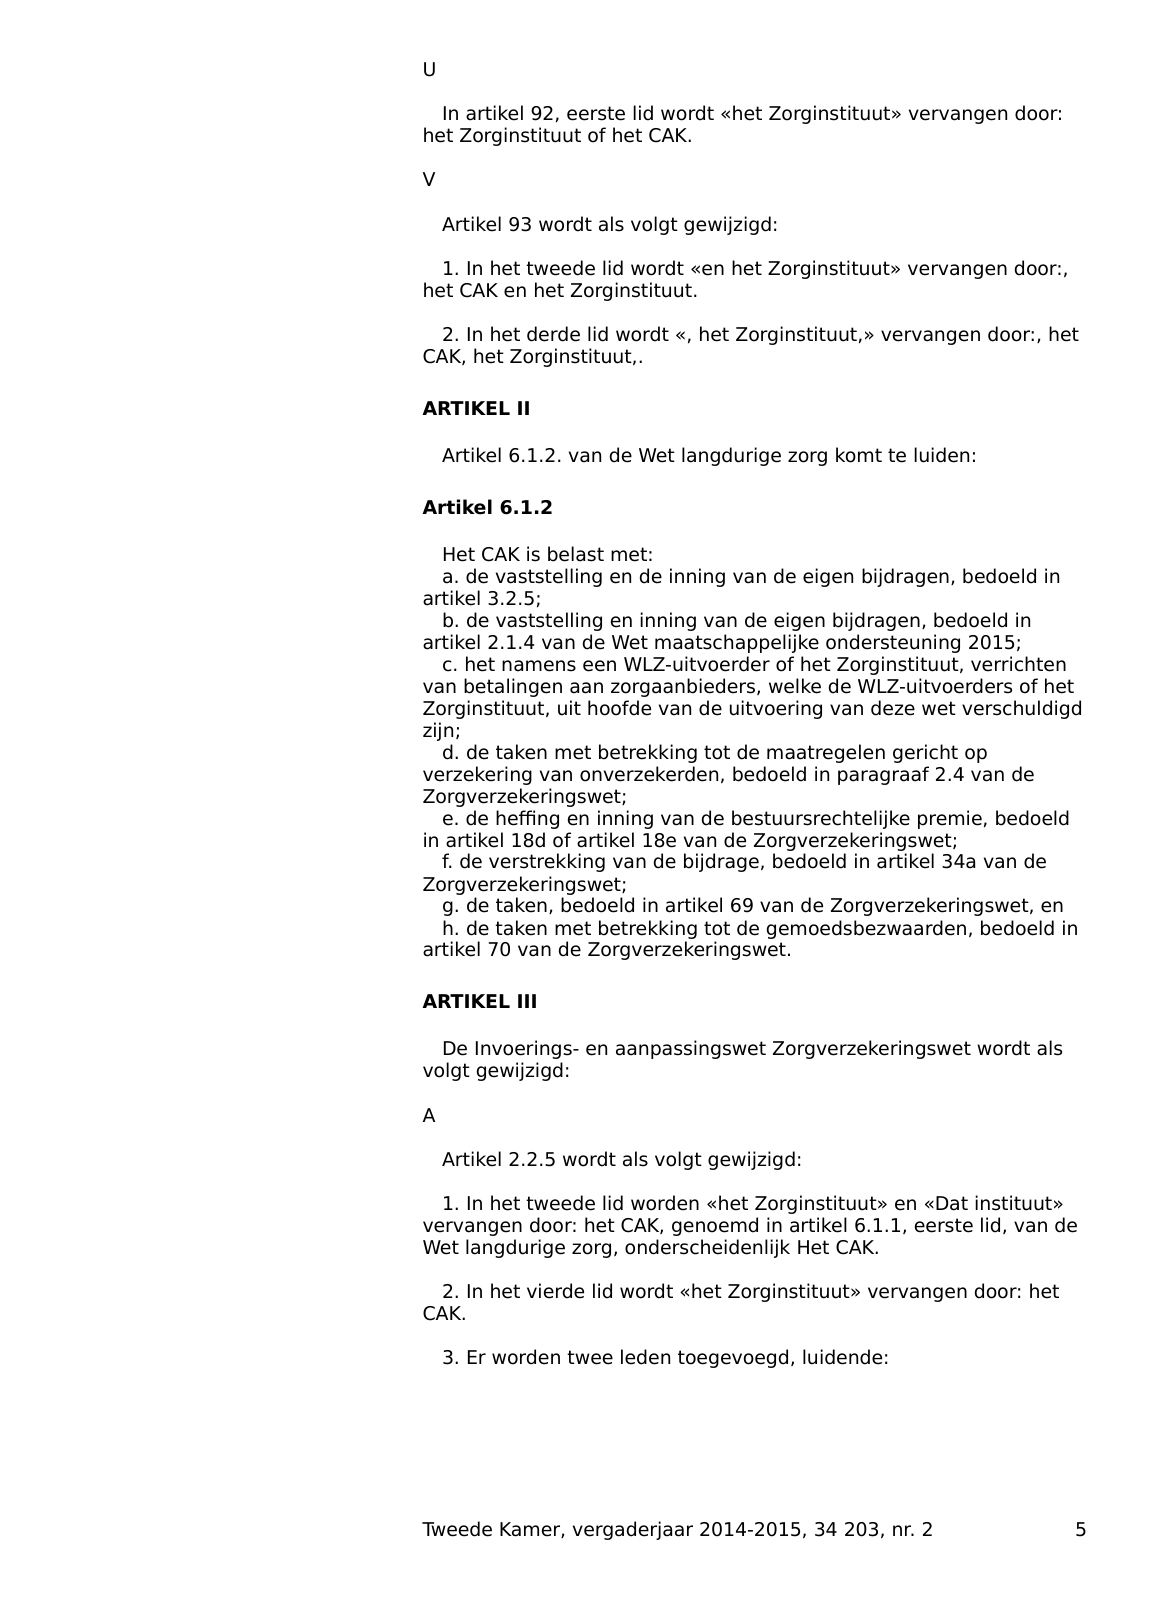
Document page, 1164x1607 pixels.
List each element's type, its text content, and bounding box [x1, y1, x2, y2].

text 1. In het tweede lid worden «het Zorginstituut» en «Dat instituut» vervangen door: het CAK, genoemd in artikel 6.1.1, eerste lid, van de Wet langdurige zorg, onderscheidenlijk Het CAK. [422, 1193, 1087, 1259]
text In artikel 92, eerste lid wordt «het Zorginstituut» vervangen door: het Zorginstituut of het CAK. [422, 103, 1087, 147]
subtitle ARTIKEL III [422, 991, 1087, 1013]
text f. de verstrekking van de bijdrage, bedoeld in artikel 34a van de Zorgverzekeringswet; [422, 851, 1087, 895]
text b. de vaststelling en inning van de eigen bijdragen, bedoeld in artikel 2.1.4 van de Wet maatschappelijke ondersteuning 2015; [422, 610, 1087, 654]
text Artikel 2.2.5 wordt als volgt gewijzigd: [422, 1149, 1087, 1171]
text a. de vaststelling en de inning van de eigen bijdragen, bedoeld in artikel 3.2.5; [422, 566, 1087, 610]
text d. de taken met betrekking tot de maatregelen gericht op verzekering van onverzekerden, bedoeld in paragraaf 2.4 van de Zorgverzekeringswet; [422, 742, 1087, 807]
text g. de taken, bedoeld in artikel 69 van de Zorgverzekeringswet, en [422, 895, 1087, 917]
text Het CAK is belast met: [422, 544, 1087, 566]
text 1. In het tweede lid wordt «en het Zorginstituut» vervangen door:, het CAK en het Zorginstituut. [422, 258, 1087, 302]
text Artikel 93 wordt als volgt gewijzigd: [422, 213, 1087, 236]
text U [422, 59, 1087, 81]
subtitle ARTIKEL II [422, 398, 1087, 420]
text c. het namens een WLZ-uitvoerder of het Zorginstituut, verrichten van betalingen aan zorgaanbieders, welke de WLZ-uitvoerders of het Zorginstituut, uit hoofde van de uitvoering van deze wet verschuldigd zijn; [422, 654, 1087, 742]
text 2. In het vierde lid wordt «het Zorginstituut» vervangen door: het CAK. [422, 1281, 1087, 1325]
text A [422, 1104, 1087, 1126]
text e. de heffing en inning van de bestuursrechtelijke premie, bedoeld in artikel 18d of artikel 18e van de Zorgverzekeringswet; [422, 807, 1087, 851]
text 2. In het derde lid wordt «, het Zorginstituut,» vervangen door:, het CAK, het Zorginstituut,. [422, 324, 1087, 368]
text h. de taken met betrekking tot de gemoedsbezwaarden, bedoeld in artikel 70 van de Zorgverzekeringswet. [422, 917, 1087, 961]
text Artikel 6.1.2. van de Wet langdurige zorg komt te luiden: [422, 445, 1087, 467]
text V [422, 169, 1087, 191]
text 3. Er worden twee leden toegevoegd, luidende: [422, 1347, 1087, 1369]
subtitle Artikel 6.1.2 [422, 497, 1087, 519]
text De Invoerings- en aanpassingswet Zorgverzekeringswet wordt als volgt gewijzigd: [422, 1038, 1087, 1082]
